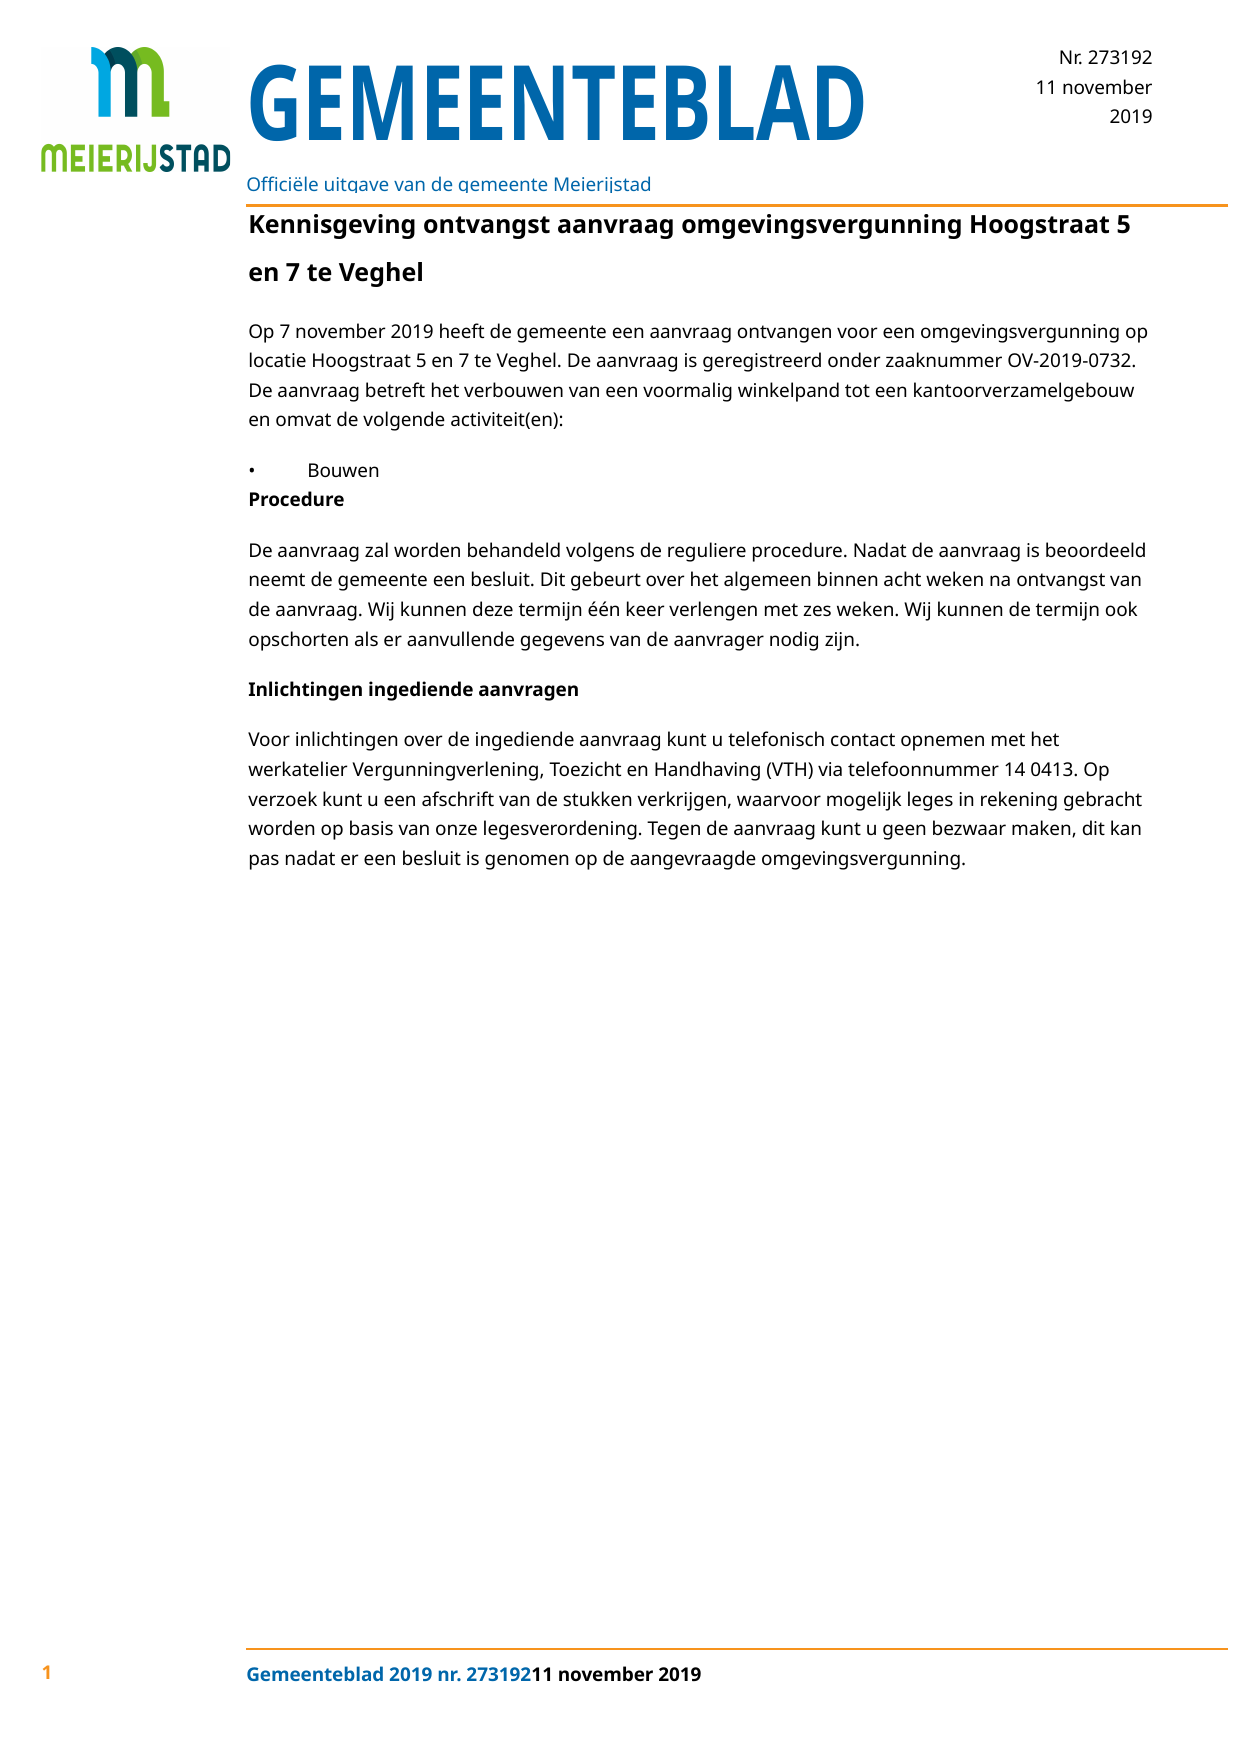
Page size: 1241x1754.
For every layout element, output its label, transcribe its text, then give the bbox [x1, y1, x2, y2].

list Bouwen [248, 457, 1152, 483]
text De aanvraag zal worden behandeld volgens de reguliere procedure. Nadat de aanvraag is beoordeeld neemt de gemeente een besluit. Dit gebeurt over het algemeen binnen acht weken na ontvangst van de aanvraag. Wij kunnen deze termijn één keer verlengen met zes weken. Wij kunnen de termijn ook opschorten als er aanvullende gegevens van de aanvrager nodig zijn. [248, 537, 1152, 652]
text Kennisgeving ontvangst aanvraag omgevingsvergunning Hoogstraat 5 en 7 te Veghel [248, 207, 1152, 288]
picture [41, 47, 231, 172]
text Op 7 november 2019 heeft de gemeente een aanvraag ontvangen voor een omgevingsvergunning op locatie Hoogstraat 5 en 7 te Veghel. De aanvraag is geregistreerd onder zaaknummer OV-2019-0732. De aanvraag betreft het verbouwen van een voormalig winkelpand tot een kantoorverzamelgebouw en omvat de volgende activiteit(en): [248, 318, 1152, 432]
text Procedure [248, 487, 1152, 512]
text Inlichtingen ingediende aanvragen [248, 676, 1152, 702]
text Voor inlichtingen over de ingediende aanvraag kunt u telefonisch contact opnemen met het werkatelier Vergunningverlening, Toezicht en Handhaving (VTH) via telefoonnummer 14 0413. Op verzoek kunt u een afschrift van de stukken verkrijgen, waarvoor mogelijk leges in rekening gebracht worden op basis van onze legesverordening. Tegen de aanvraag kunt u geen bezwaar maken, dit kan pas nadat er een besluit is genomen op de aangevraagde omgevingsvergunning. [248, 727, 1152, 871]
